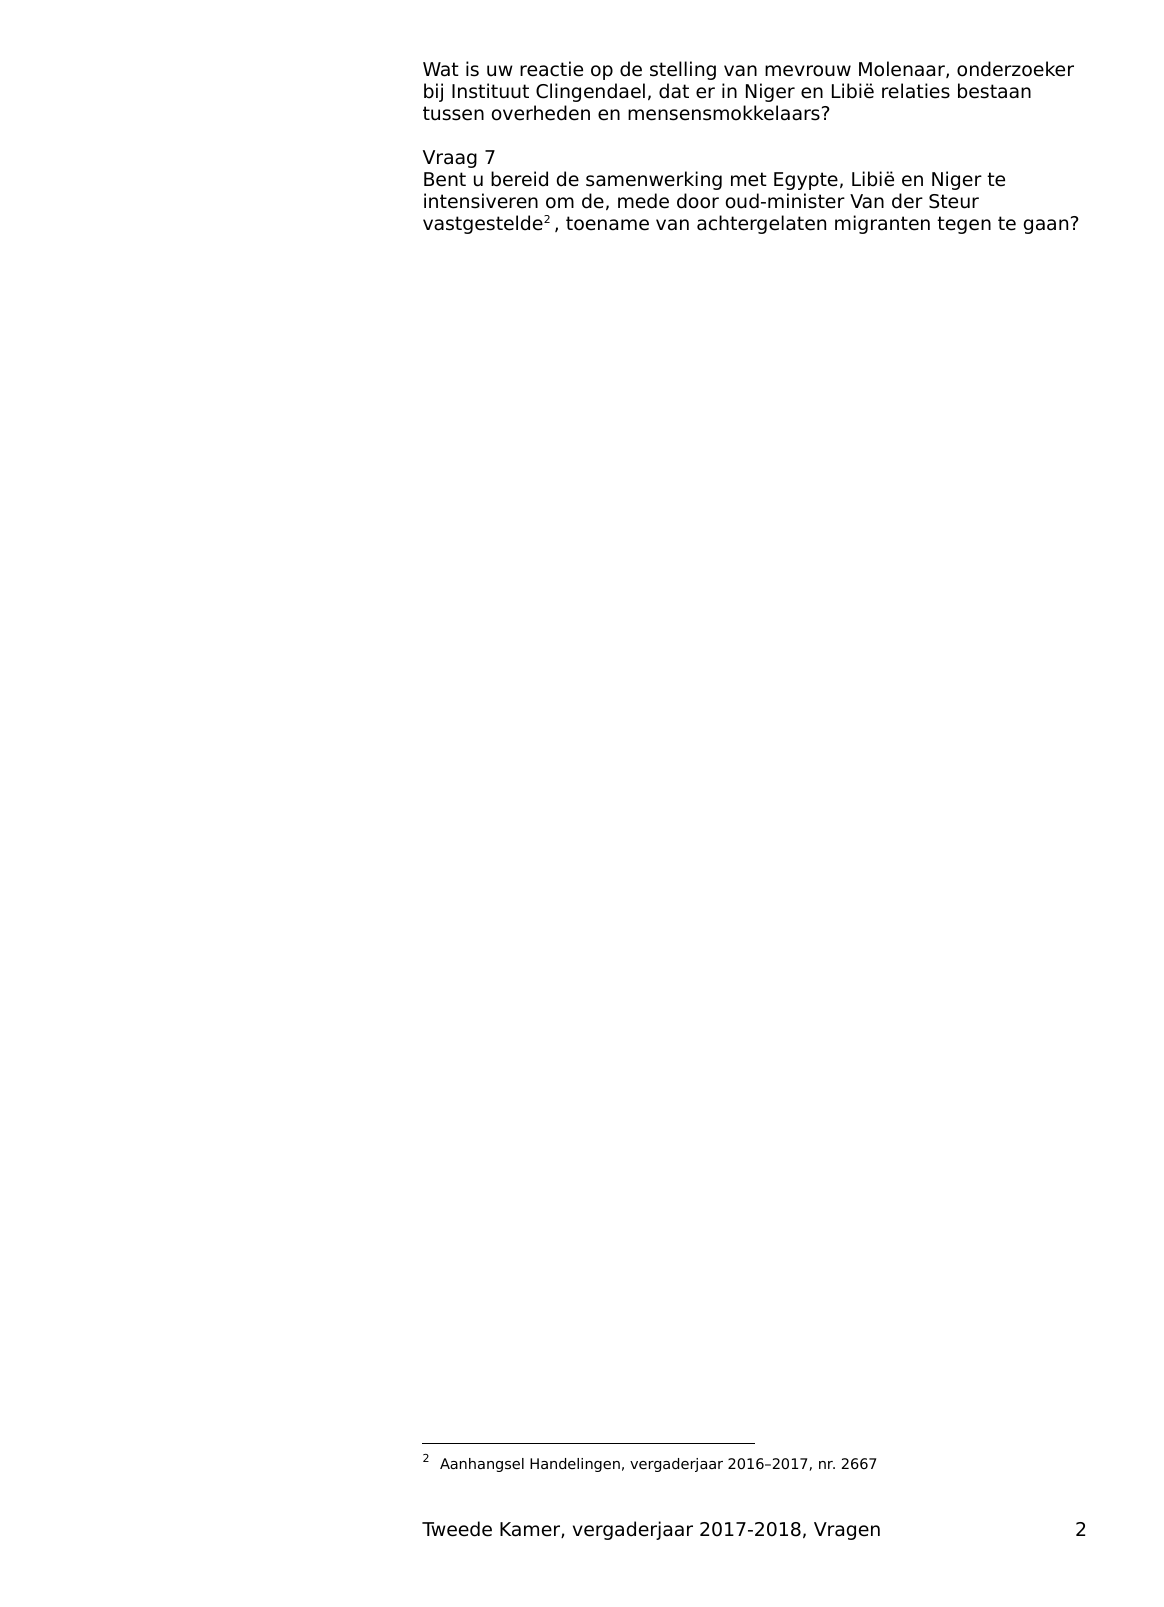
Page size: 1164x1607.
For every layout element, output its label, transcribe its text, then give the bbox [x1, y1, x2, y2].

text Aanhangsel Handelingen, vergaderjaar 2016–2017, nr. 2667 [422, 1452, 1087, 1474]
text Wat is uw reactie op de stelling van mevrouw Molenaar, onderzoeker bij Instituut Clingendael, dat er in Niger en Libië relaties bestaan tussen overheden en mensensmokkelaars? [422, 59, 1087, 125]
text Bent u bereid de samenwerking met Egypte, Libië en Niger te intensiveren om de, mede door oud-minister Van der Steur vastgestelde, toename van achtergelaten migranten tegen te gaan? [422, 169, 1087, 235]
text Vraag 7 [422, 147, 1087, 169]
